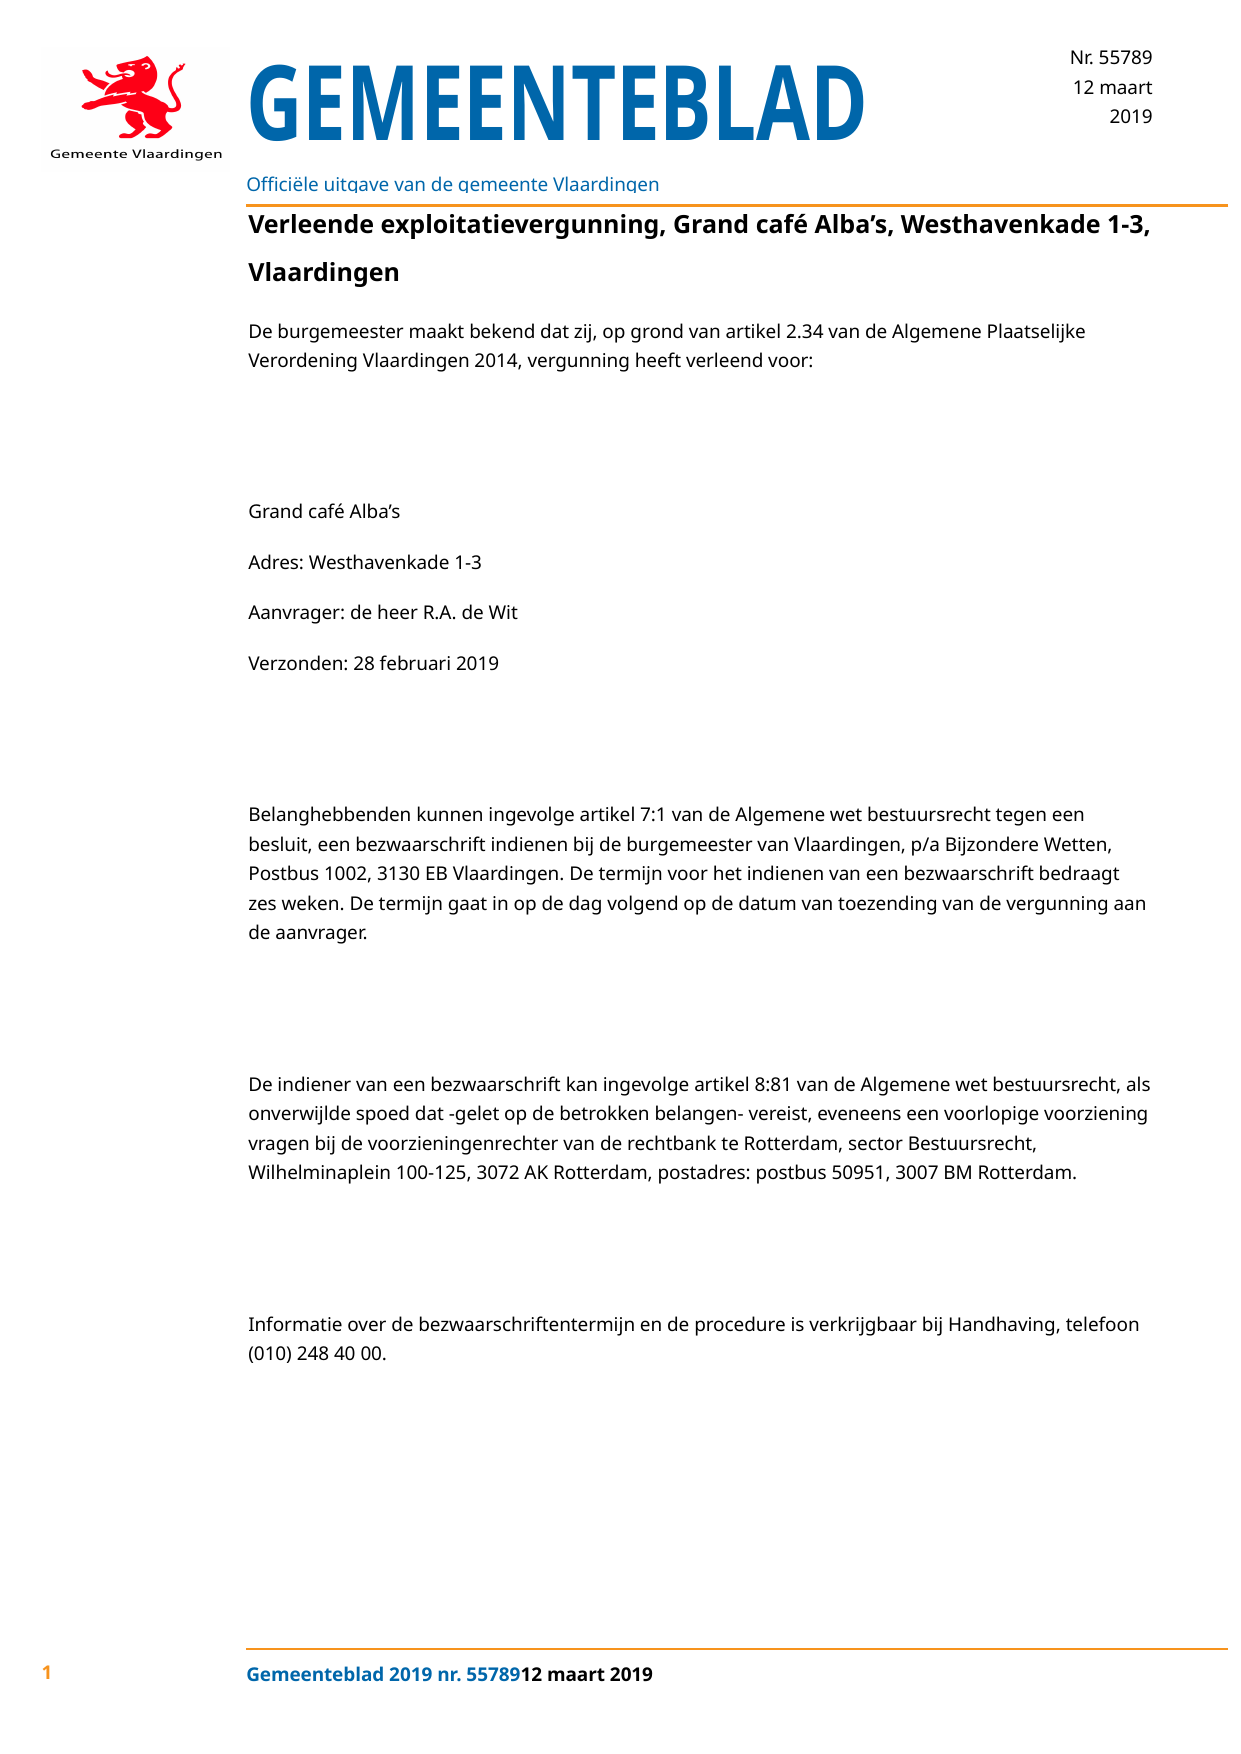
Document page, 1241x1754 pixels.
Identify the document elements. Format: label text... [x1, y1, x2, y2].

text Verleende exploitatievergunning, Grand café Alba’s, Westhavenkade 1-3, Vlaardingen [248, 207, 1152, 288]
text Grand café Alba’s [248, 499, 1152, 524]
text Verzonden: 28 februari 2019 [248, 650, 1152, 676]
text Belanghebbenden kunnen ingevolge artikel 7:1 van de Algemene wet bestuursrecht tegen een besluit, een bezwaarschrift indienen bij de burgemeester van Vlaardingen, p/a Bijzondere Wetten, Postbus 1002, 3130 EB Vlaardingen. De termijn voor het indienen van een bezwaarschrift bedraagt zes weken. De termijn gaat in op de dag volgend op de datum van toezending van de vergunning aan de aanvrager. [248, 801, 1152, 945]
text De burgemeester maakt bekend dat zij, op grond van artikel 2.34 van de Algemene Plaatselijke Verordening Vlaardingen 2014, vergunning heeft verleend voor: [248, 318, 1152, 373]
text De indiener van een bezwaarschrift kan ingevolge artikel 8:81 van de Algemene wet bestuursrecht, als onverwijlde spoed dat -gelet op de betrokken belangen- vereist, eveneens een voorlopige voorziening vragen bij de voorzieningenrechter van de rechtbank te Rotterdam, sector Bestuursrecht, Wilhelminaplein 100-125, 3072 AK Rotterdam, postadres: postbus 50951, 3007 BM Rotterdam. [248, 1071, 1152, 1185]
text Informatie over de bezwaarschriftentermijn en de procedure is verkrijgbaar bij Handhaving, telefoon (010) 248 40 00. [248, 1311, 1152, 1366]
picture [41, 47, 231, 172]
text Aanvrager: de heer R.A. de Wit [248, 599, 1152, 625]
text Adres: Westhavenkade 1-3 [248, 549, 1152, 575]
